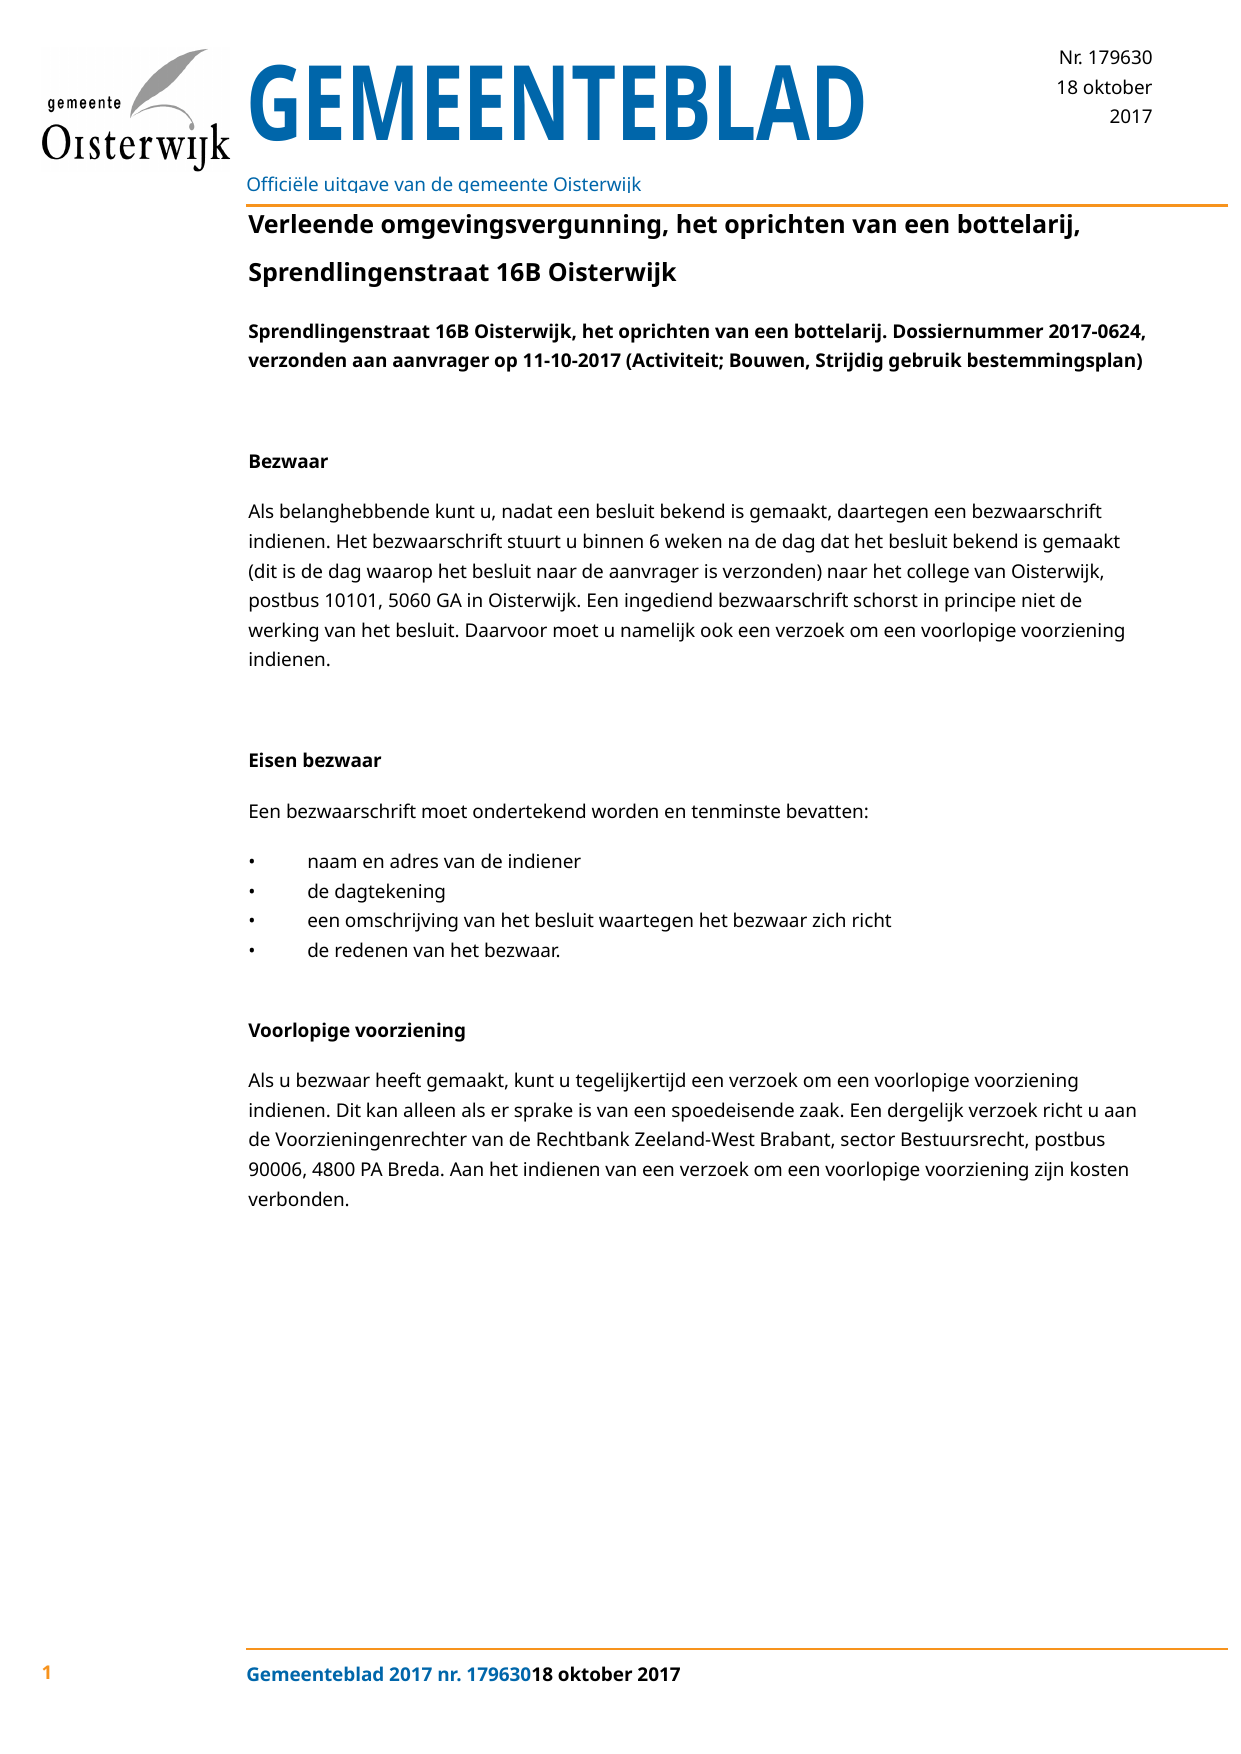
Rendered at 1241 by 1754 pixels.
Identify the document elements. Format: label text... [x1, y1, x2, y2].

text Eisen bezwaar [248, 747, 1152, 773]
text Als belanghebbende kunt u, nadat een besluit bekend is gemaakt, daartegen een bezwaarschrift indienen. Het bezwaarschrift stuurt u binnen 6 weken na de dag dat het besluit bekend is gemaakt (dit is de dag waarop het besluit naar de aanvrager is verzonden) naar het college van Oisterwijk, postbus 10101, 5060 GA in Oisterwijk. Een ingediend bezwaarschrift schorst in principe niet de werking van het besluit. Daarvoor moet u namelijk ook een verzoek om een voorlopige voorziening indienen. [248, 499, 1152, 672]
list de redenen van het bezwaar. [248, 937, 1152, 963]
text Voorlopige voorziening [248, 1017, 1152, 1043]
text Verleende omgevingsvergunning, het oprichten van een bottelarij, Sprendlingenstraat 16B Oisterwijk [248, 207, 1152, 288]
text Bezwaar [248, 448, 1152, 474]
text Een bezwaarschrift moet ondertekend worden en tenminste bevatten: [248, 798, 1152, 824]
list de dagtekening [248, 878, 1152, 904]
list naam en adres van de indiener [248, 848, 1152, 874]
text Als u bezwaar heeft gemaakt, kunt u tegelijkertijd een verzoek om een voorlopige voorziening indienen. Dit kan alleen als er sprake is van een spoedeisende zaak. Een dergelijk verzoek richt u aan de Voorzieningenrechter van de Rechtbank Zeeland-West Brabant, sector Bestuursrecht, postbus 90006, 4800 PA Breda. Aan het indienen van een verzoek om een voorlopige voorziening zijn kosten verbonden. [248, 1067, 1152, 1212]
list een omschrijving van het besluit waartegen het bezwaar zich richt [248, 907, 1152, 933]
picture [41, 47, 231, 172]
text Sprendlingenstraat 16B Oisterwijk, het oprichten van een bottelarij. Dossiernummer 2017-0624, verzonden aan aanvrager op 11-10-2017 (Activiteit; Bouwen, Strijdig gebruik bestemmingsplan) [248, 318, 1152, 373]
